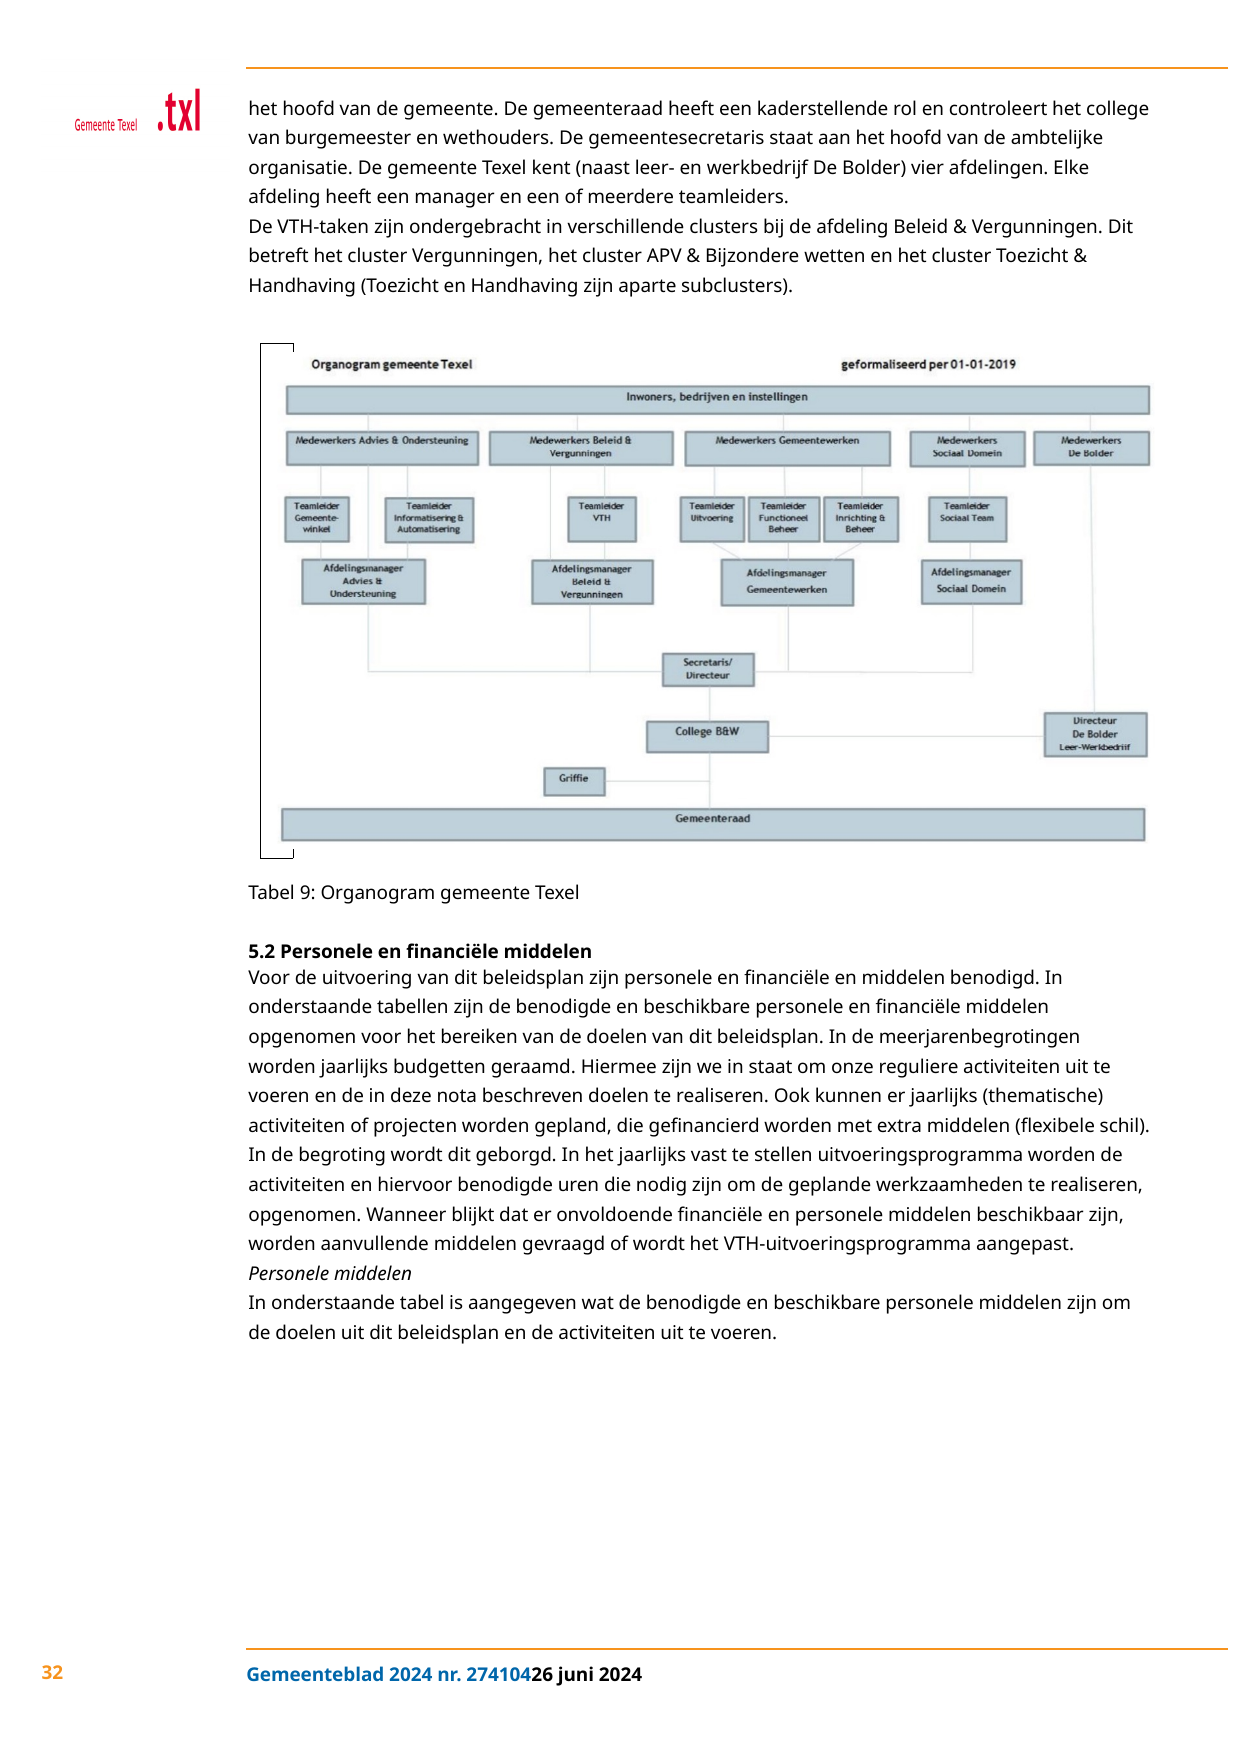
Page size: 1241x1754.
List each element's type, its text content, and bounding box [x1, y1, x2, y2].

picture [41, 47, 231, 172]
text In onderstaande tabel is aangegeven wat de benodigde en beschikbare personele middelen zijn om de doelen uit dit beleidsplan en de activiteiten uit te voeren. [248, 1289, 1152, 1345]
text Voor de uitvoering van dit beleidsplan zijn personele en financiële en middelen benodigd. In onderstaande tabellen zijn de benodigde en beschikbare personele en financiële middelen opgenomen voor het bereiken van de doelen van dit beleidsplan. In de meerjarenbegrotingen worden jaarlijks budgetten geraamd. Hiermee zijn we in staat om onze reguliere activiteiten uit te voeren en de in deze nota beschreven doelen te realiseren. Ook kunnen er jaarlijks (thematische) activiteiten of projecten worden gepland, die gefinancierd worden met extra middelen (flexibele schil). In de begroting wordt dit geborgd. In het jaarlijks vast te stellen uitvoeringsprogramma worden de activiteiten en hiervoor benodigde uren die nodig zijn om de geplande werkzaamheden te realiseren, opgenomen. Wanneer blijkt dat er onvoldoende financiële en personele middelen beschikbaar zijn, worden aanvullende middelen gevraagd of wordt het VTH-uitvoeringsprogramma aangepast. [248, 964, 1152, 1256]
text 5.2 Personele en financiële middelen [248, 938, 1152, 964]
text het hoofd van de gemeente. De gemeenteraad heeft een kaderstellende rol en controleert het college van burgemeester en wethouders. De gemeentesecretaris staat aan het hoofd van de ambtelijke organisatie. De gemeente Texel kent (naast leer- en werkbedrijf De Bolder) vier afdelingen. Elke afdeling heeft een manager en een of meerdere teamleiders. [248, 95, 1152, 209]
text Tabel 9: Organogram gemeente Texel [248, 879, 1152, 905]
text De VTH-taken zijn ondergebracht in verschillende clusters bij de afdeling Beleid & Vergunningen. Dit betreft het cluster Vergunningen, het cluster APV & Bijzondere wetten en het cluster Toezicht & Handhaving (Toezicht en Handhaving zijn aparte subclusters). [248, 213, 1152, 298]
picture [268, 352, 1155, 849]
text Personele middelen [248, 1260, 1152, 1286]
